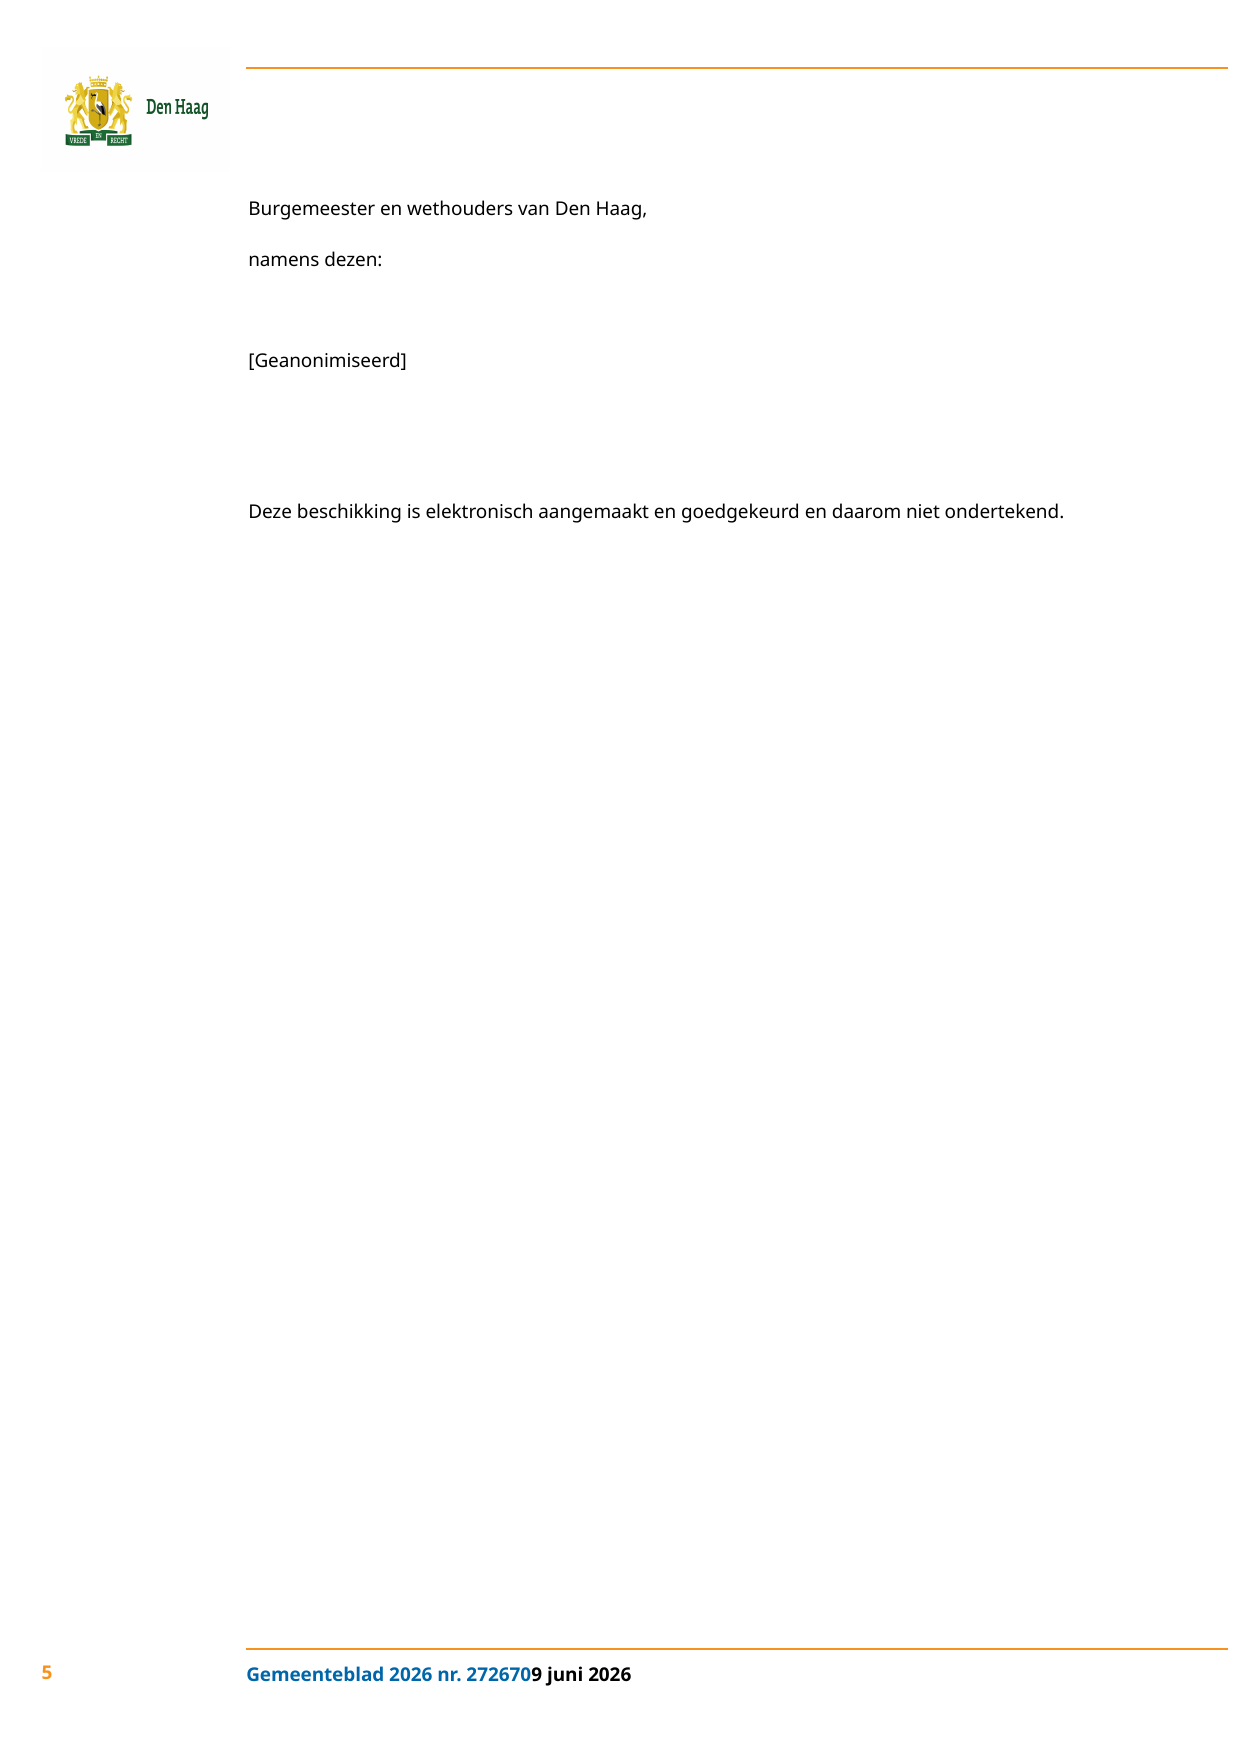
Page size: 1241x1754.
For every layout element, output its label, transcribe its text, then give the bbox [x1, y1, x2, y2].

text namens dezen: [248, 246, 1152, 272]
text Burgemeester en wethouders van Den Haag, [248, 196, 1152, 221]
text [Geanonimiseerd] [248, 347, 1152, 373]
picture [41, 47, 231, 172]
text Deze beschikking is elektronisch aangemaakt en goedgekeurd en daarom niet ondertekend. [248, 498, 1152, 524]
